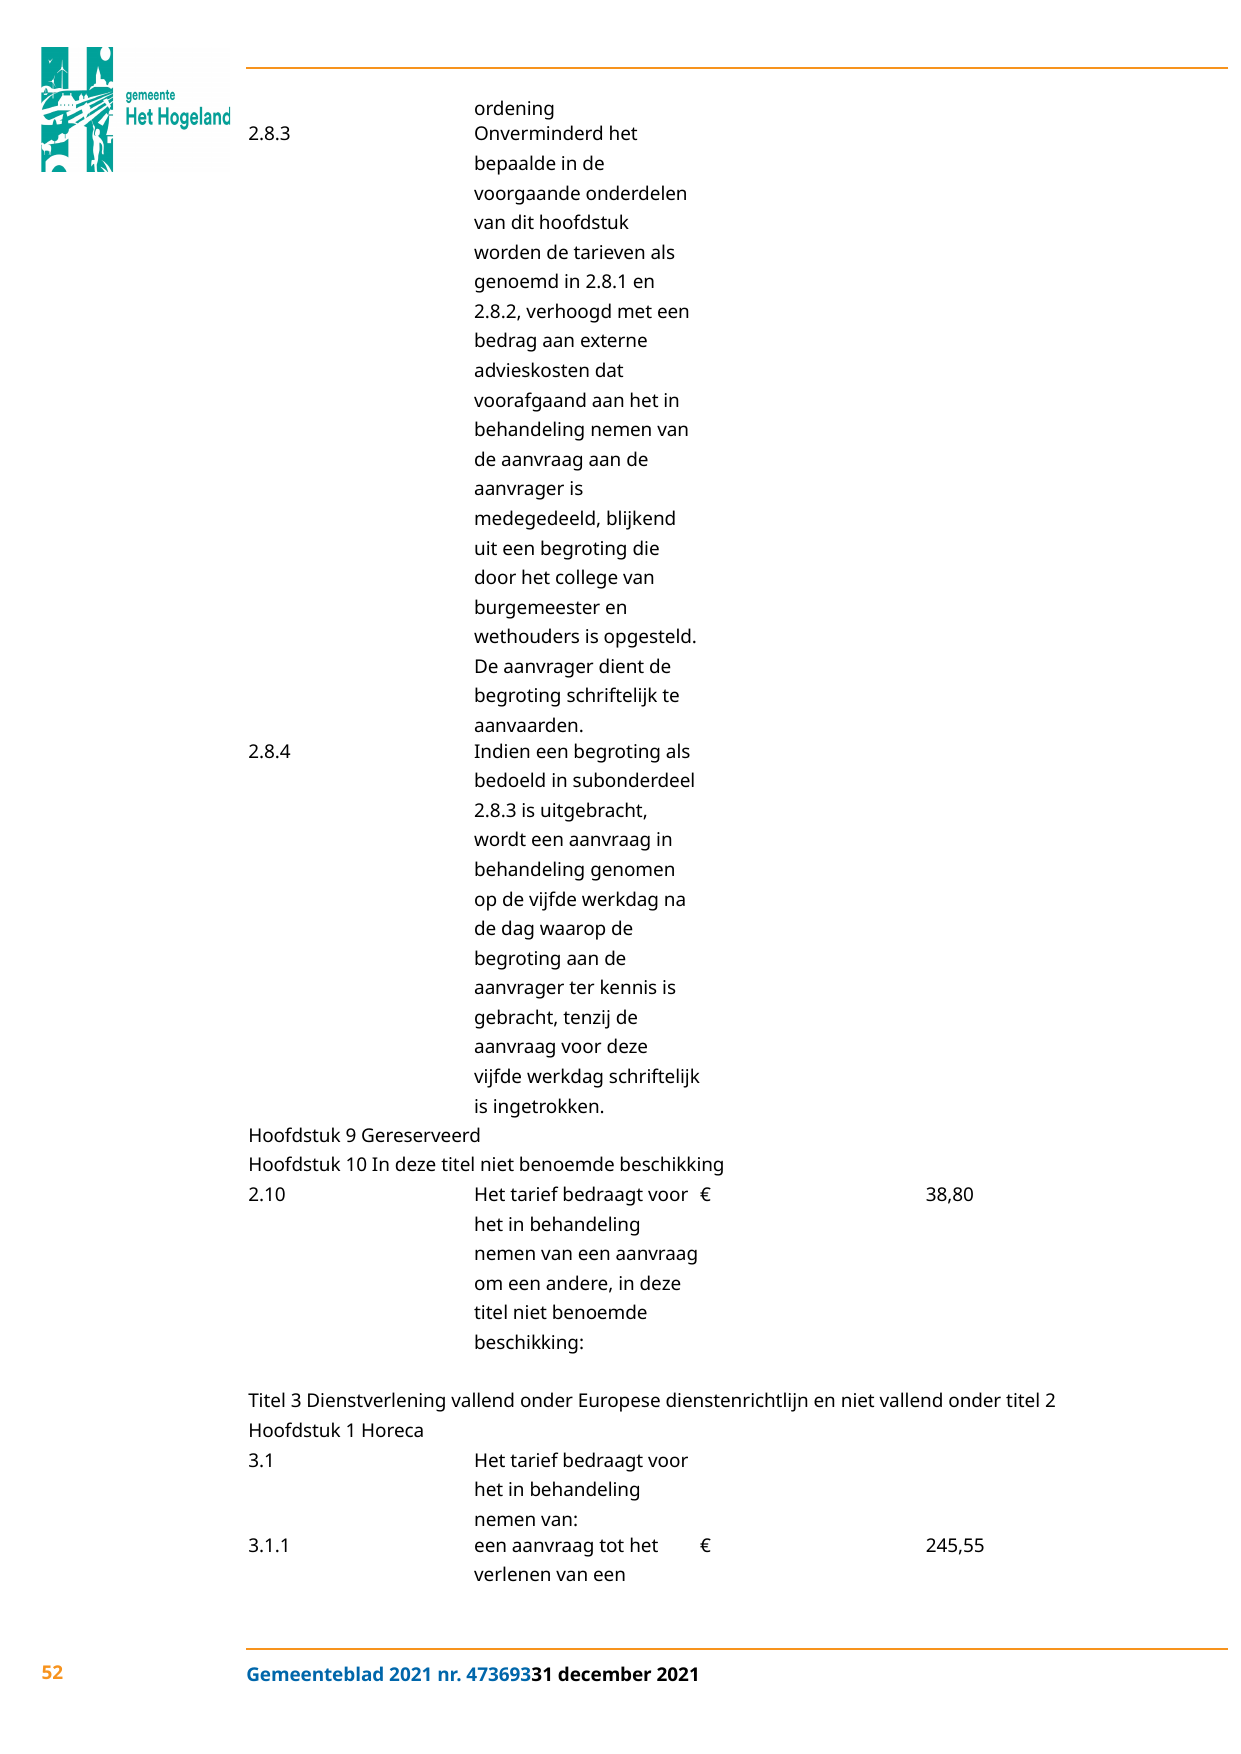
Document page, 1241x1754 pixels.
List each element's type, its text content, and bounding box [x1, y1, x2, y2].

table_cell Onverminderd het bepaalde in de voorgaande onderdelen van dit hoofdstuk worden de tarieven als genoemd in 2.8.1 en 2.8.2, verhoogd met een bedrag aan externe advieskosten dat voorafgaand aan het in behandeling nemen van de aanvraag aan de aanvrager is medegedeeld, blijkend uit een begroting die door het college van burgemeester en wethouders is opgesteld. De aanvrager dient de begroting schriftelijk te aanvaarden. [474, 121, 700, 738]
text Titel 3 Dienstverlening vallend onder Europese dienstenrichtlijn en niet vallend onder titel 2 [248, 1388, 1152, 1413]
text Hoofdstuk 10 In deze titel niet benoemde beschikking [248, 1151, 1152, 1177]
table_cell 245,55 [926, 1532, 1152, 1587]
table_header 38,80 [926, 1181, 1152, 1355]
table_header Het tarief bedraagt voor het in behandeling nemen van: [474, 1447, 700, 1532]
table_cell 2.8.4 [248, 738, 474, 1119]
table_cell 2.8.3 [248, 121, 474, 738]
text Hoofdstuk 9 Gereserveerd [248, 1122, 1152, 1148]
table_cell 3.1.1 [248, 1532, 474, 1587]
table_cell [248, 95, 474, 121]
table_header Het tarief bedraagt voor het in behandeling nemen van een aanvraag om een andere, in deze titel niet benoemde beschikking: [474, 1181, 700, 1355]
table_cell [700, 121, 926, 738]
table_cell [926, 95, 1152, 121]
table_cell [700, 95, 926, 121]
table_cell [700, 738, 926, 1119]
table_cell ordening [474, 95, 700, 121]
text Hoofdstuk 1 Horeca [248, 1417, 1152, 1443]
table_header € [700, 1181, 926, 1355]
table_header [700, 1447, 926, 1532]
table_cell € [700, 1532, 926, 1587]
table_header [926, 1447, 1152, 1532]
table_cell een aanvraag tot het verlenen van een [474, 1532, 700, 1587]
table_cell [926, 738, 1152, 1119]
table_cell [926, 121, 1152, 738]
table_cell Indien een begroting als bedoeld in subonderdeel 2.8.3 is uitgebracht, wordt een aanvraag in behandeling genomen op de vijfde werkdag na de dag waarop de begroting aan de aanvrager ter kennis is gebracht, tenzij de aanvraag voor deze vijfde werkdag schriftelijk is ingetrokken. [474, 738, 700, 1119]
table_header 3.1 [248, 1447, 474, 1532]
table_header 2.10 [248, 1181, 474, 1355]
picture [41, 47, 231, 172]
